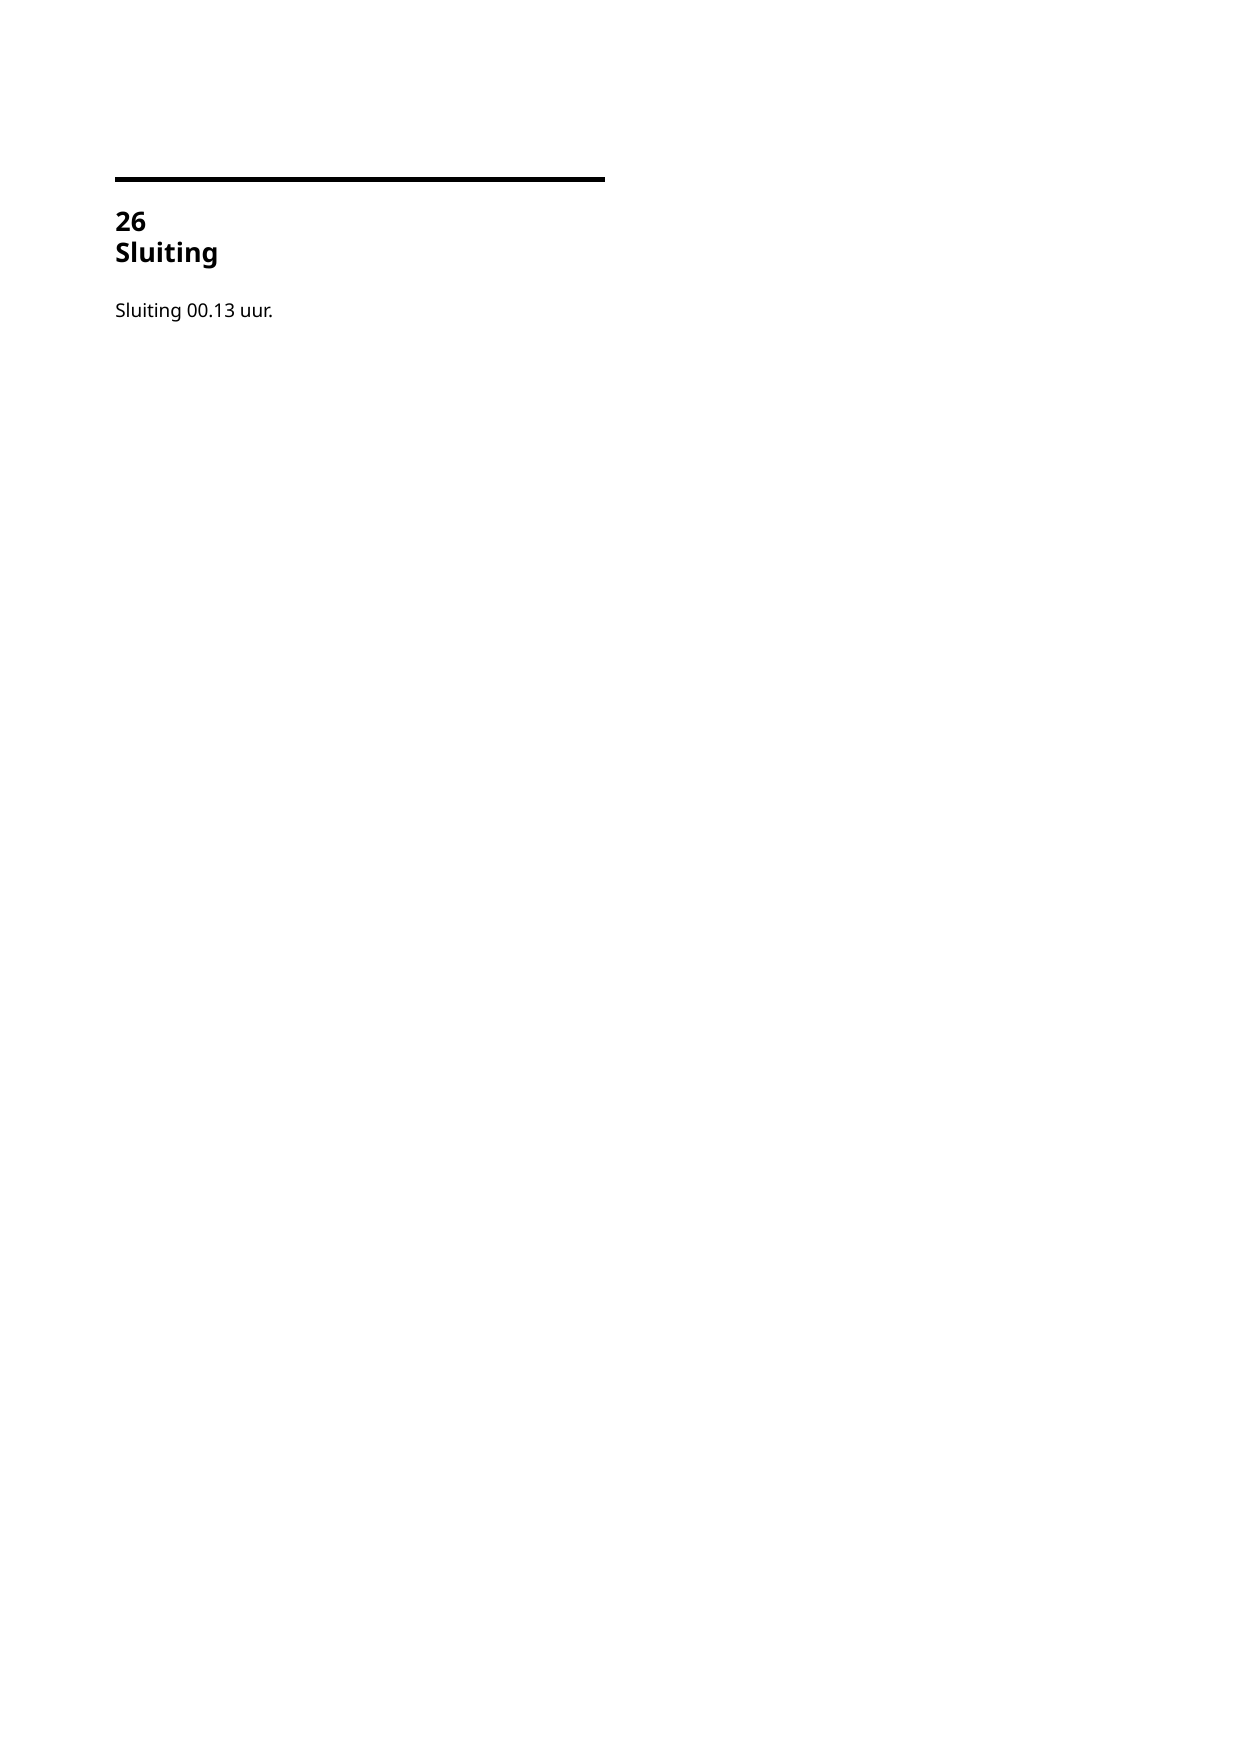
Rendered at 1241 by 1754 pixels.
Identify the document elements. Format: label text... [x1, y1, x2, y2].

text 26 [115, 203, 605, 239]
text Sluiting 00.13 uur. [115, 302, 605, 322]
text Sluiting [115, 239, 605, 283]
